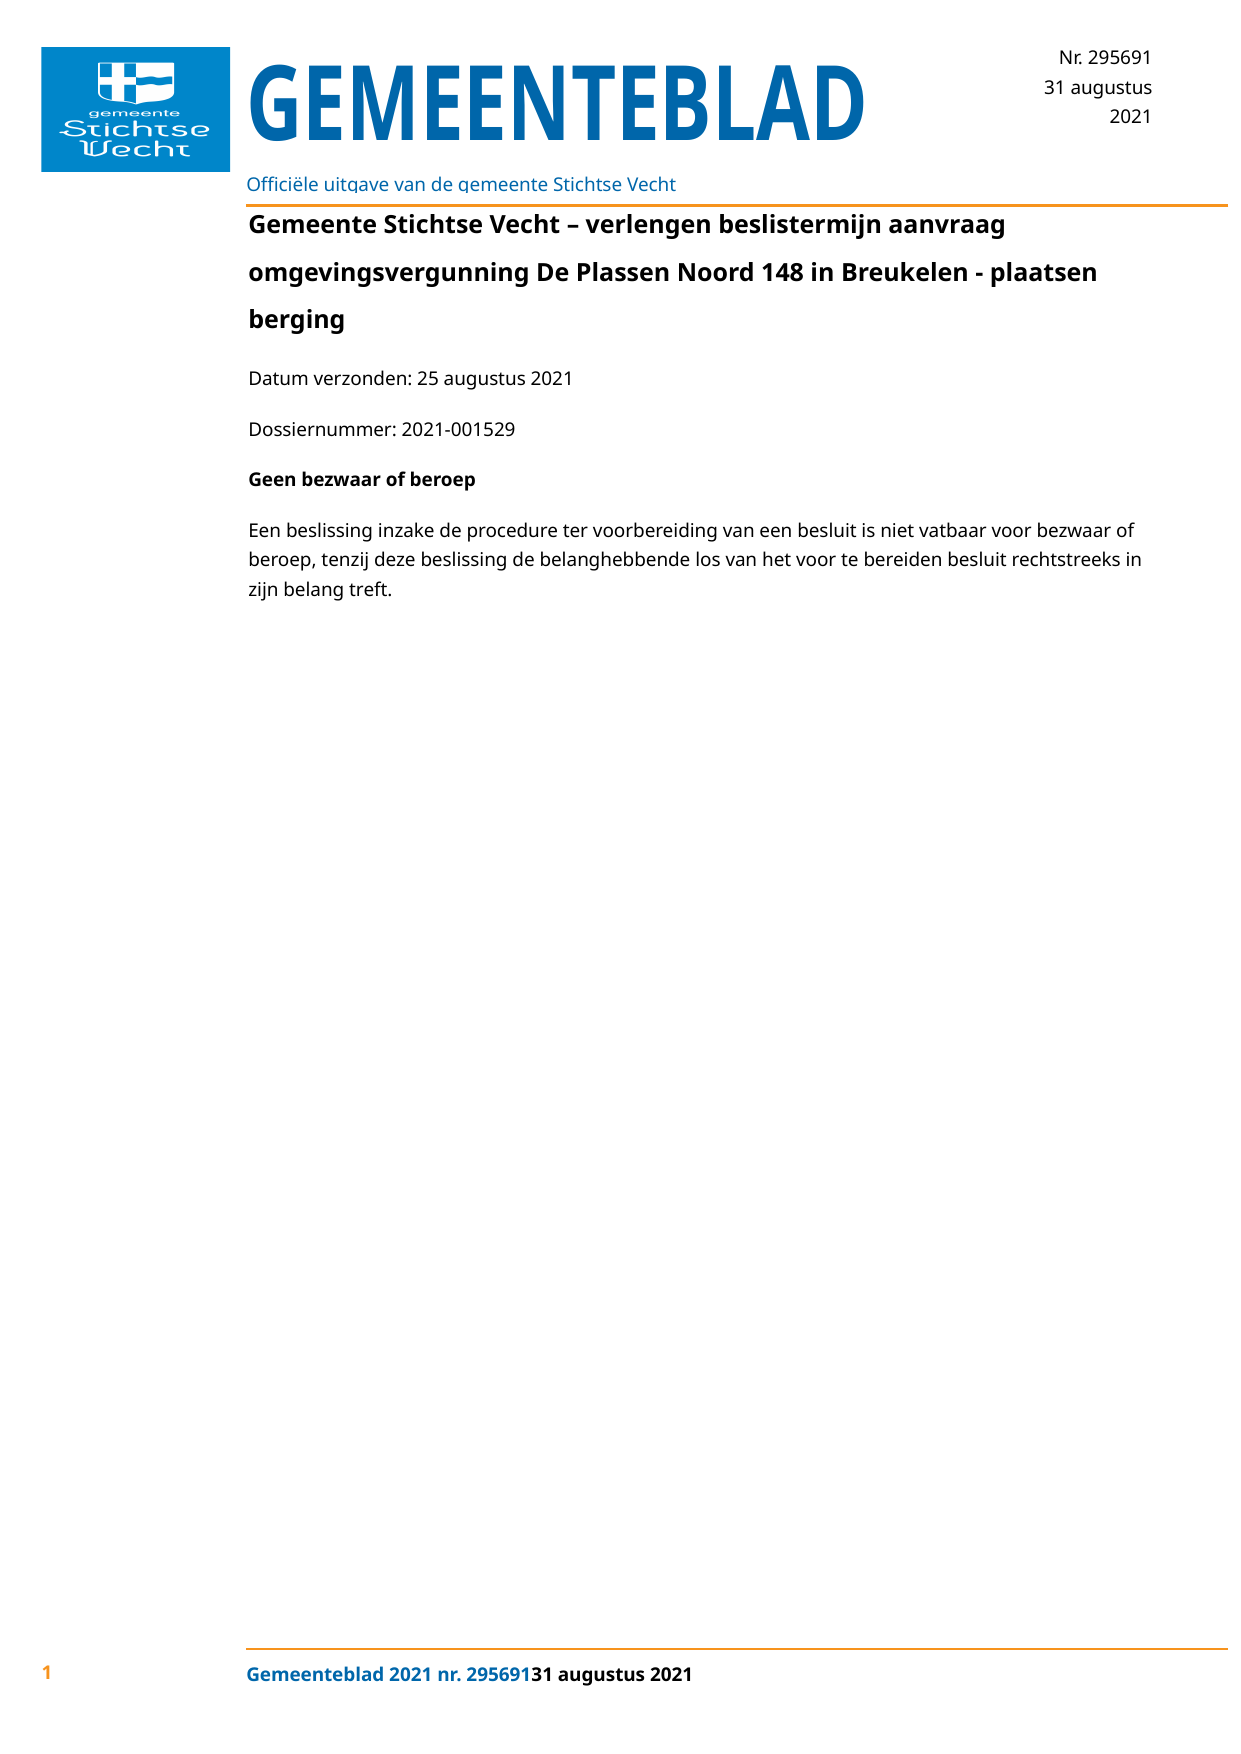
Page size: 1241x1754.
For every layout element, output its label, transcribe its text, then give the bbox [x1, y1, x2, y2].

picture [137, 63, 174, 103]
text Een beslissing inzake de procedure ter voorbereiding van een besluit is niet vatbaar voor bezwaar of beroep, tenzij deze beslissing de belanghebbende los van het voor te bereiden besluit rechtstreeks in zijn belang treft. [248, 517, 1152, 602]
text Gemeente Stichtse Vecht – verlengen beslistermijn aanvraag omgevingsvergunning De Plassen Noord 148 in Breukelen - plaatsen berging [248, 207, 1152, 336]
text Geen bezwaar of beroep [248, 466, 1152, 492]
picture [99, 63, 135, 101]
text Dossiernummer: 2021-001529 [248, 416, 1152, 442]
text Datum verzonden: 25 augustus 2021 [248, 366, 1152, 391]
